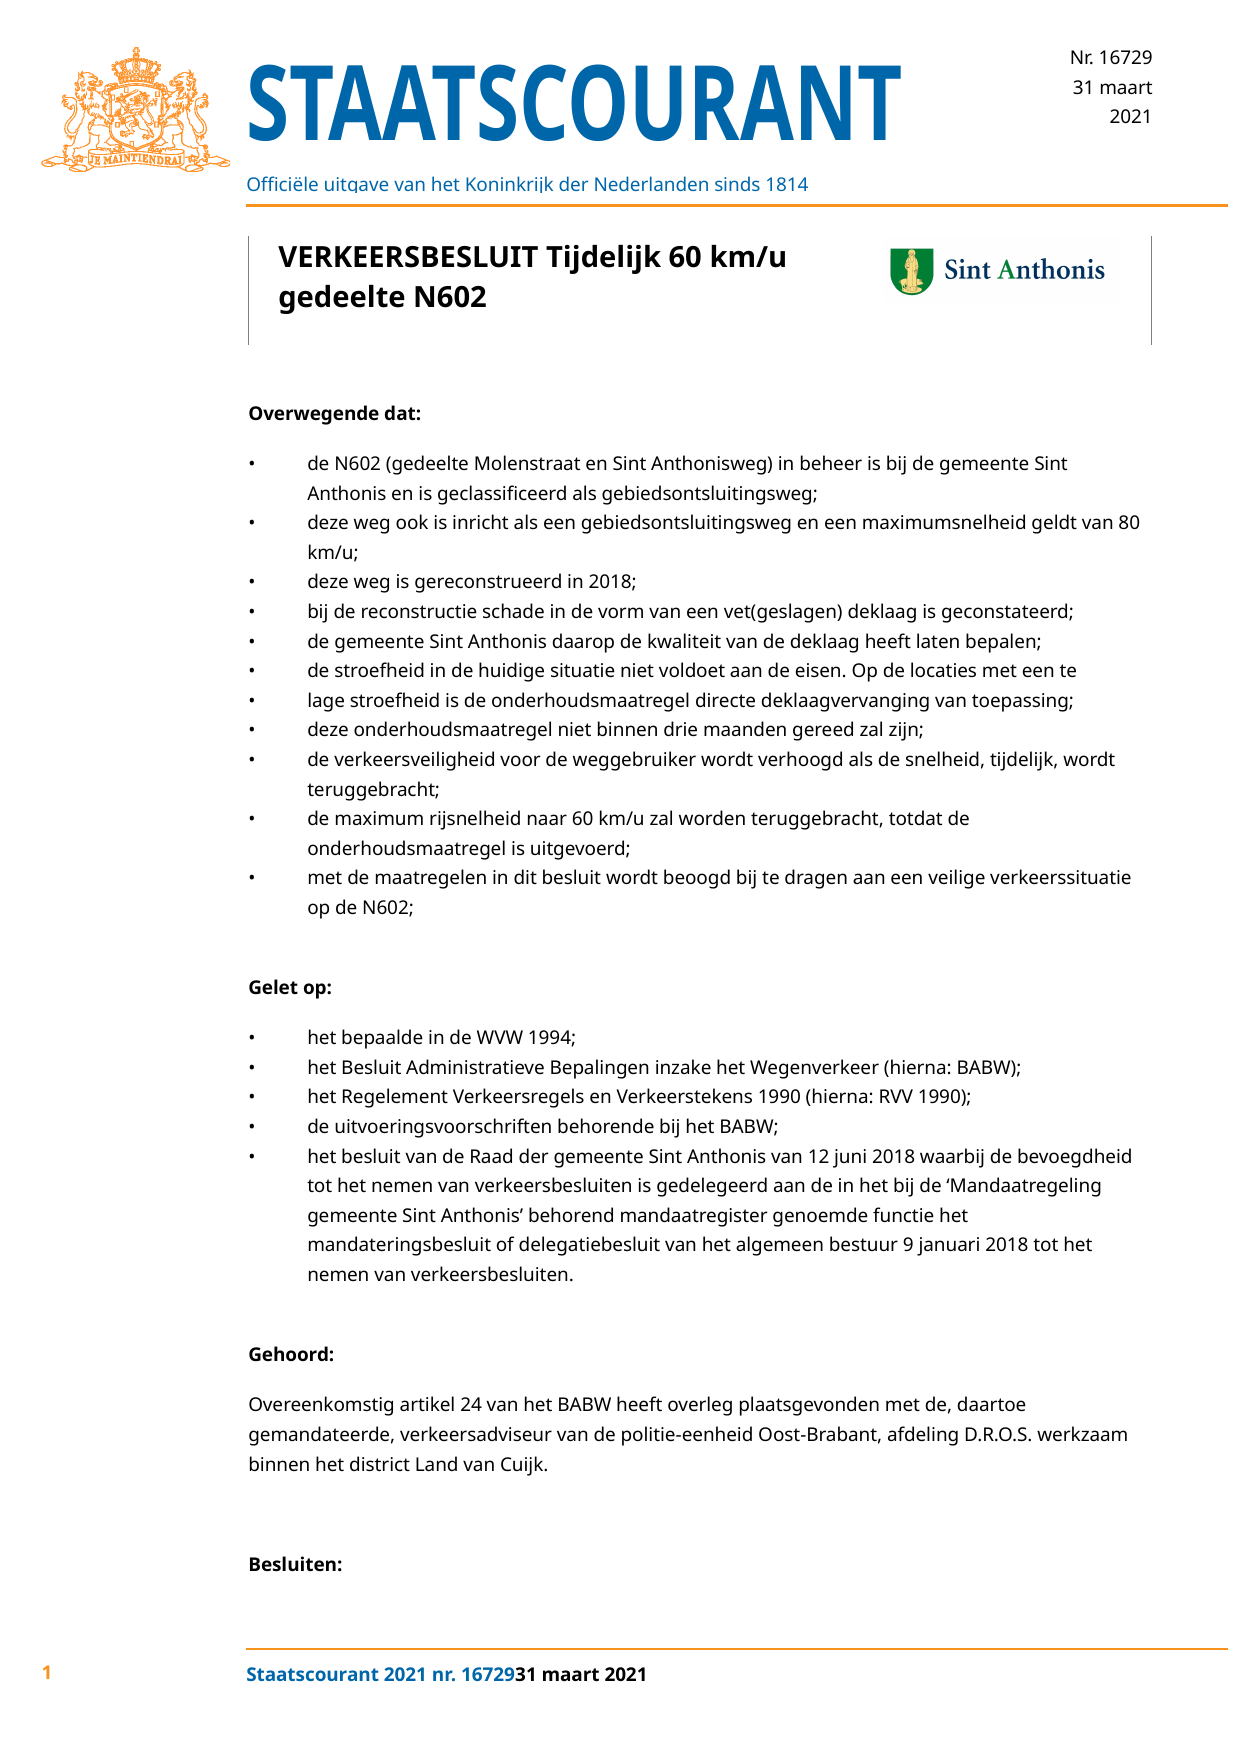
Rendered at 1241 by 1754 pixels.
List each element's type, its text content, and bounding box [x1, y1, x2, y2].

list deze weg ook is inricht als een gebiedsontsluitingsweg en een maximumsnelheid geldt van 80 km/u; [248, 509, 1152, 565]
list het bepaalde in de WVW 1994; [248, 1024, 1152, 1050]
list deze weg is gereconstrueerd in 2018; [248, 569, 1152, 594]
list de N602 (gedeelte Molenstraat en Sint Anthonisweg) in beheer is bij de gemeente Sint Anthonis en is geclassificeerd als gebiedsontsluitingsweg; [248, 450, 1152, 506]
text Gelet op: [248, 974, 1152, 1000]
text Overwegende dat: [248, 400, 1152, 426]
picture [882, 236, 1119, 302]
list de stroefheid in de huidige situatie niet voldoet aan de eisen. Op de locaties met een te [248, 657, 1152, 683]
picture [41, 47, 231, 172]
list het Regelement Verkeersregels en Verkeerstekens 1990 (hierna: RVV 1990); [248, 1084, 1152, 1109]
list lage stroefheid is de onderhoudsmaatregel directe deklaagvervanging van toepassing; [248, 687, 1152, 713]
list bij de reconstructie schade in de vorm van een vet(geslagen) deklaag is geconstateerd; [248, 598, 1152, 624]
text Overeenkomstig artikel 24 van het BABW heeft overleg plaatsgevonden met de, daartoe gemandateerde, verkeersadviseur van de politie-eenheid Oost-Brabant, afdeling D.R.O.S. werkzaam binnen het district Land van Cuijk. [248, 1392, 1152, 1477]
list de verkeersveiligheid voor de weggebruiker wordt verhoogd als de snelheid, tijdelijk, wordt teruggebracht; [248, 746, 1152, 802]
list het Besluit Administratieve Bepalingen inzake het Wegenverkeer (hierna: BABW); [248, 1054, 1152, 1080]
table_header [850, 236, 1151, 345]
list de uitvoeringsvoorschriften behorende bij het BABW; [248, 1113, 1152, 1139]
list de gemeente Sint Anthonis daarop de kwaliteit van de deklaag heeft laten bepalen; [248, 628, 1152, 654]
list het besluit van de Raad der gemeente Sint Anthonis van 12 juni 2018 waarbij de bevoegdheid tot het nemen van verkeersbesluiten is gedelegeerd aan de in het bij de ‘Mandaatregeling gemeente Sint Anthonis’ behorend mandaatregister genoemde functie het mandateringsbesluit of delegatiebesluit van het algemeen bestuur 9 januari 2018 tot het nemen van verkeersbesluiten. [248, 1143, 1152, 1287]
table_header VERKEERSBESLUIT Tijdelijk 60 km/u gedeelte N602 [249, 236, 850, 345]
text Gehoord: [248, 1341, 1152, 1367]
text Besluiten: [248, 1552, 1152, 1577]
list met de maatregelen in dit besluit wordt beoogd bij te dragen aan een veilige verkeerssituatie op de N602; [248, 864, 1152, 920]
list deze onderhoudsmaatregel niet binnen drie maanden gereed zal zijn; [248, 717, 1152, 742]
list de maximum rijsnelheid naar 60 km/u zal worden teruggebracht, totdat de onderhoudsmaatregel is uitgevoerd; [248, 805, 1152, 861]
